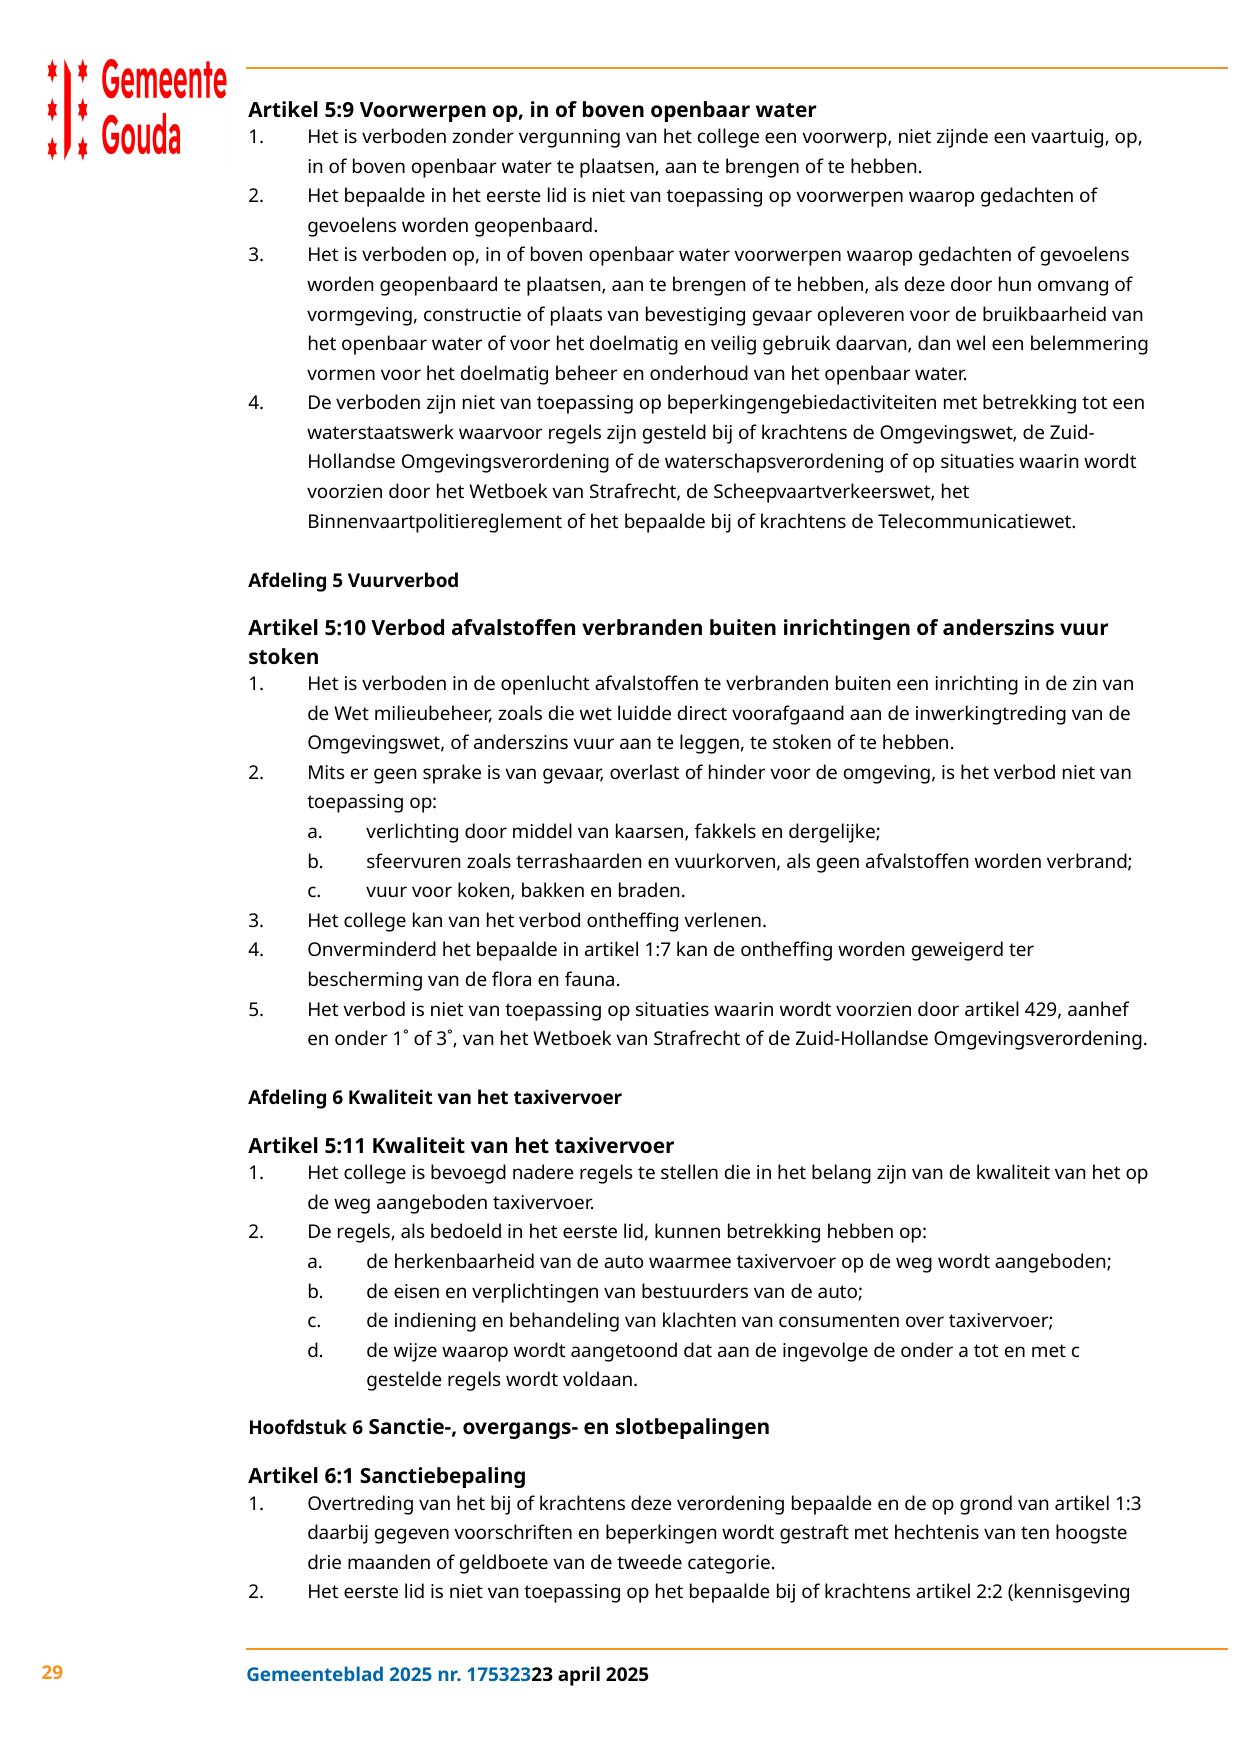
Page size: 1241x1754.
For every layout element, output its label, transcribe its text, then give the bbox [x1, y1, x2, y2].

list Overtreding van het bij of krachtens deze verordening bepaalde en de op grond van artikel 1:3 daarbij gegeven voorschriften en beperkingen wordt gestraft met hechtenis van ten hoogste drie maanden of geldboete van de tweede categorie. [248, 1490, 1152, 1575]
list Het college kan van het verbod ontheffing verlenen. [248, 907, 1152, 933]
list Het is verboden in de openlucht afvalstoffen te verbranden buiten een inrichting in de zin van de Wet milieubeheer, zoals die wet luidde direct voorafgaand aan de inwerkingtreding van de Omgevingswet, of anderszins vuur aan te leggen, te stoken of te hebben. [248, 670, 1152, 755]
text Artikel 5:10 Verbod afvalstoffen verbranden buiten inrichtingen of anderszins vuur stoken [248, 613, 1152, 670]
list Het is verboden op, in of boven openbaar water voorwerpen waarop gedachten of gevoelens worden geopenbaard te plaatsen, aan te brengen of te hebben, als deze door hun omvang of vormgeving, constructie of plaats van bevestiging gevaar opleveren voor de bruikbaarheid van het openbaar water of voor het doelmatig en veilig gebruik daarvan, dan wel een belemmering vormen voor het doelmatig beheer en onderhoud van het openbaar water. [248, 242, 1152, 386]
list De regels, als bedoeld in het eerste lid, kunnen betrekking hebben op: [248, 1219, 1152, 1244]
list de indiening en behandeling van klachten van consumenten over taxivervoer; [307, 1307, 1152, 1333]
text Artikel 6:1 Sanctiebepaling [248, 1462, 1152, 1490]
text Afdeling 5 Vuurverbod [248, 567, 1152, 593]
text Hoofdstuk 6 Sanctie-, overgangs- en slotbepalingen [248, 1412, 1152, 1441]
list de herkenbaarheid van de auto waarmee taxivervoer op de weg wordt aangeboden; [307, 1248, 1152, 1274]
list Het eerste lid is niet van toepassing op het bepaalde bij of krachtens artikel 2:2 (kennisgeving [248, 1579, 1152, 1604]
picture [41, 47, 231, 172]
text Artikel 5:11 Kwaliteit van het taxivervoer [248, 1131, 1152, 1159]
list vuur voor koken, bakken en braden. [307, 877, 1152, 903]
text Artikel 5:9 Voorwerpen op, in of boven openbaar water [248, 95, 1152, 123]
list Het verbod is niet van toepassing op situaties waarin wordt voorzien door artikel 429, aanhef en onder 1˚ of 3˚, van het Wetboek van Strafrecht of de Zuid-Hollandse Omgevingsverordening. [248, 996, 1152, 1051]
list Mits er geen sprake is van gevaar, overlast of hinder voor de omgeving, is het verbod niet van toepassing op: [248, 759, 1152, 814]
list de wijze waarop wordt aangetoond dat aan de ingevolge de onder a tot en met c gestelde regels wordt voldaan. [307, 1337, 1152, 1392]
list verlichting door middel van kaarsen, fakkels en dergelijke; [307, 818, 1152, 844]
list De verboden zijn niet van toepassing op beperkingengebiedactiviteiten met betrekking tot een waterstaatswerk waarvoor regels zijn gesteld bij of krachtens de Omgevingswet, de Zuid-Hollandse Omgevingsverordening of de waterschapsverordening of op situaties waarin wordt voorzien door het Wetboek van Strafrecht, de Scheepvaartverkeerswet, het Binnenvaartpolitiereglement of het bepaalde bij of krachtens de Telecommunicatiewet. [248, 389, 1152, 533]
list Onverminderd het bepaalde in artikel 1:7 kan de ontheffing worden geweigerd ter bescherming van de flora en fauna. [248, 937, 1152, 992]
list Het bepaalde in het eerste lid is niet van toepassing op voorwerpen waarop gedachten of gevoelens worden geopenbaard. [248, 182, 1152, 238]
list Het is verboden zonder vergunning van het college een voorwerp, niet zijnde een vaartuig, op, in of boven openbaar water te plaatsen, aan te brengen of te hebben. [248, 123, 1152, 178]
list sfeervuren zoals terrashaarden en vuurkorven, als geen afvalstoffen worden verbrand; [307, 848, 1152, 874]
list Het college is bevoegd nadere regels te stellen die in het belang zijn van de kwaliteit van het op de weg aangeboden taxivervoer. [248, 1159, 1152, 1215]
list de eisen en verplichtingen van bestuurders van de auto; [307, 1278, 1152, 1304]
text Afdeling 6 Kwaliteit van het taxivervoer [248, 1084, 1152, 1110]
